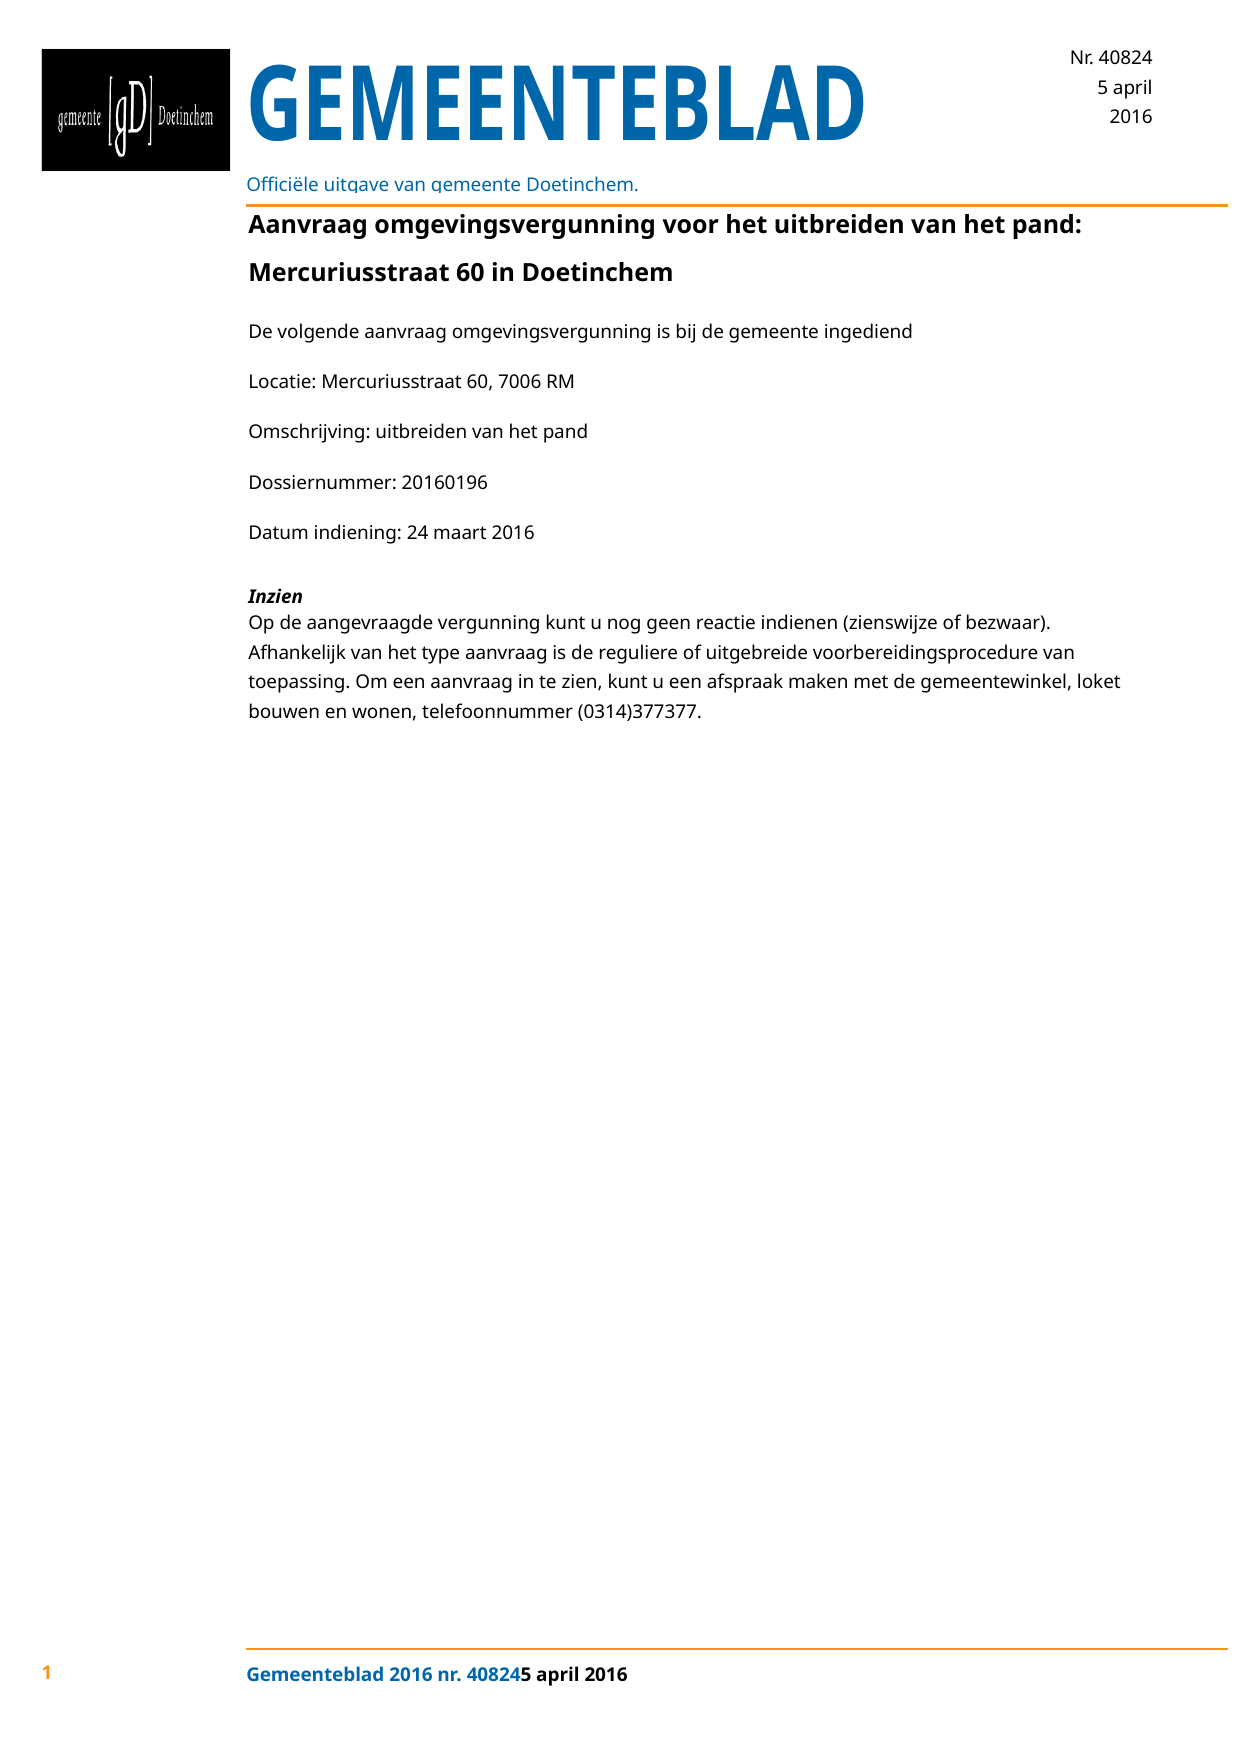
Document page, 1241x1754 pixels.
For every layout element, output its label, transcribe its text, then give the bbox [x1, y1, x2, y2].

text Omschrijving: uitbreiden van het pand [248, 419, 1152, 444]
text Locatie: Mercuriusstraat 60, 7006 RM [248, 368, 1152, 394]
picture [41, 47, 231, 172]
text Aanvraag omgevingsvergunning voor het uitbreiden van het pand: Mercuriusstraat 60 in Doetinchem [248, 207, 1152, 288]
text Op de aangevraagde vergunning kunt u nog geen reactie indienen (zienswijze of bezwaar). Afhankelijk van het type aanvraag is de reguliere of uitgebreide voorbereidingsprocedure van toepassing. Om een aanvraag in te zien, kunt u een afspraak maken met de gemeentewinkel, loket bouwen en wonen, telefoonnummer (0314)377377. [248, 609, 1152, 724]
text Dossiernummer: 20160196 [248, 469, 1152, 495]
text Datum indiening: 24 maart 2016 [248, 519, 1152, 545]
text De volgende aanvraag omgevingsvergunning is bij de gemeente ingediend [248, 318, 1152, 344]
text Inzien [248, 583, 1152, 609]
